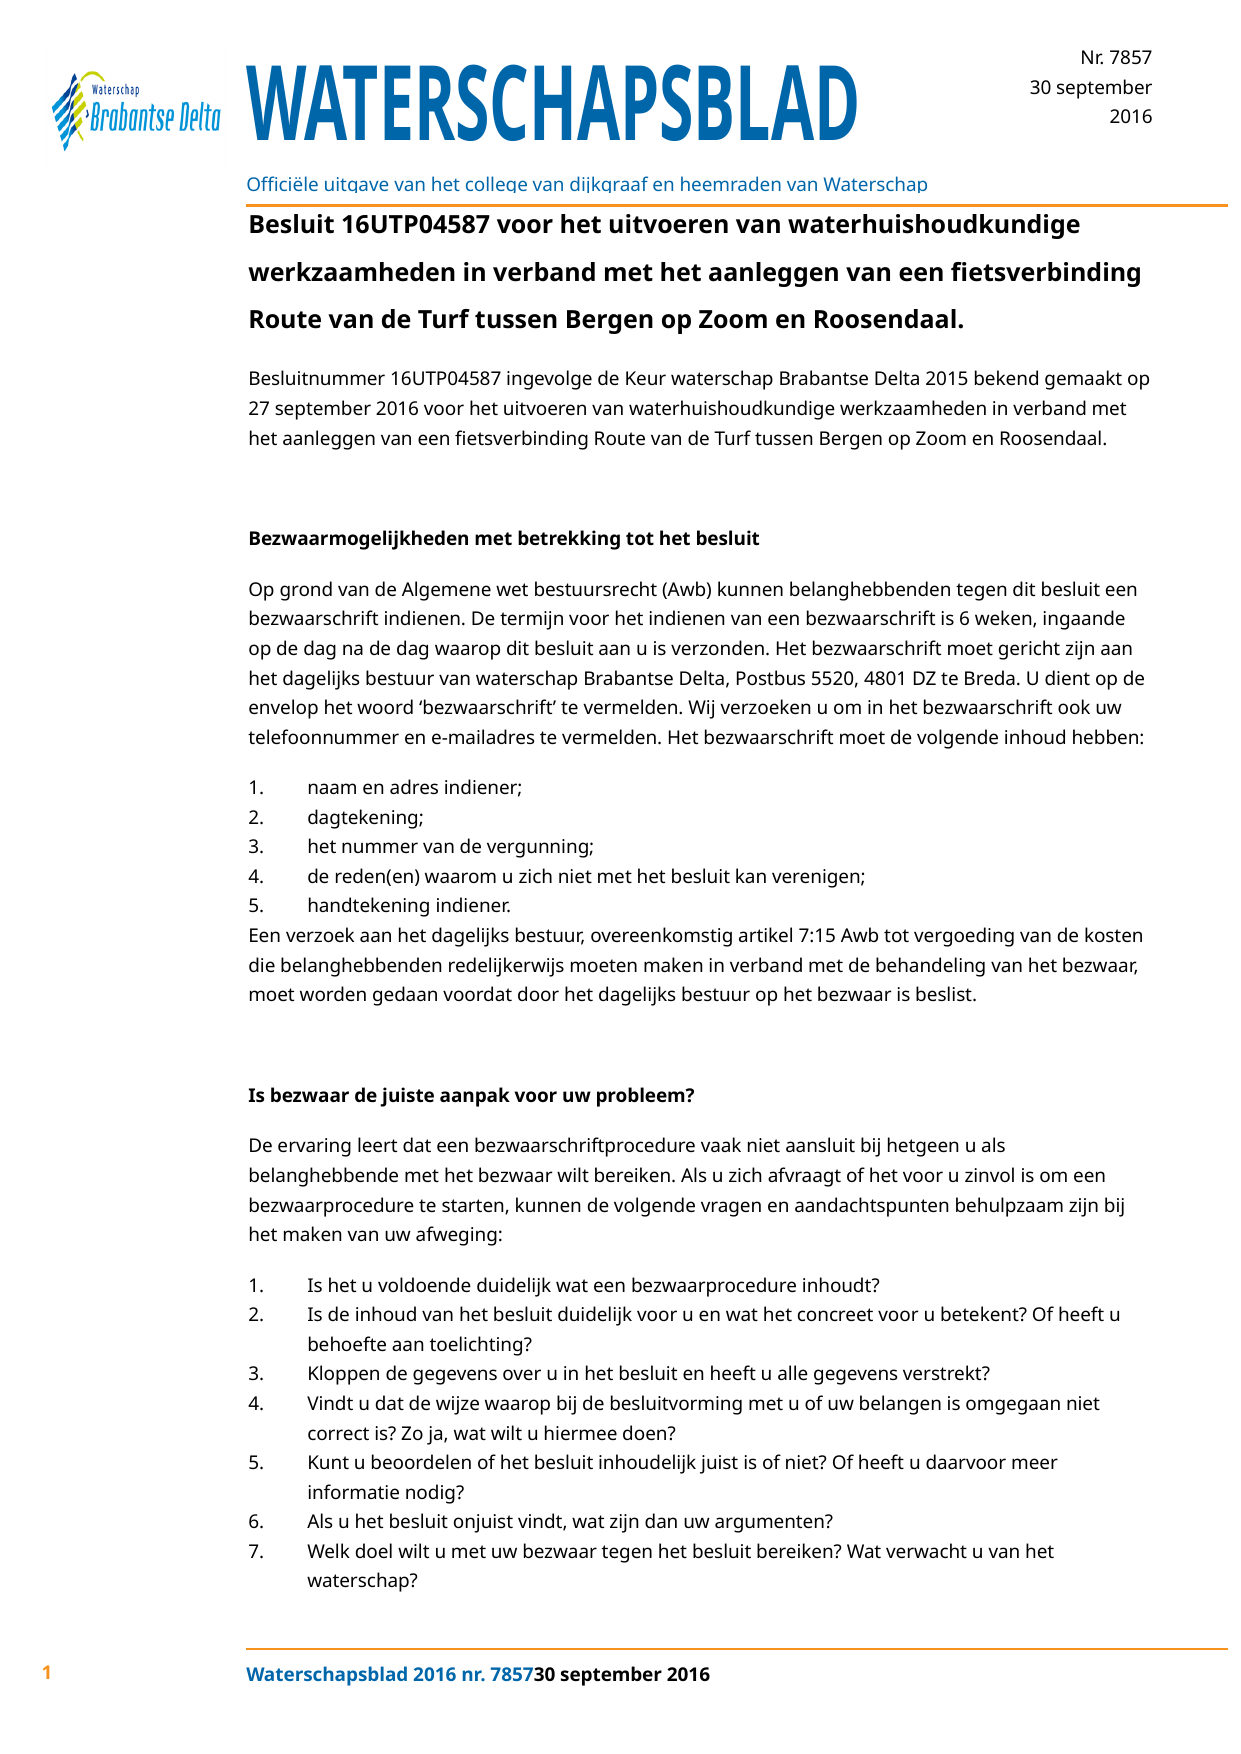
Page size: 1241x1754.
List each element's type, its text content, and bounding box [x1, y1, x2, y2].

list de reden(en) waarom u zich niet met het besluit kan verenigen; [248, 863, 1152, 889]
list Als u het besluit onjuist vindt, wat zijn dan uw argumenten? [248, 1508, 1152, 1534]
text Op grond van de Algemene wet bestuursrecht (Awb) kunnen belanghebbenden tegen dit besluit een bezwaarschrift indienen. De termijn voor het indienen van een bezwaarschrift is 6 weken, ingaande op de dag na de dag waarop dit besluit aan u is verzonden. Het bezwaarschrift moet gericht zijn aan het dagelijks bestuur van waterschap Brabantse Delta, Postbus 5520, 4801 DZ te Breda. U dient op de envelop het woord ‘bezwaarschrift’ te vermelden. Wij verzoeken u om in het bezwaarschrift ook uw telefoonnummer en e‑mailadres te vermelden. Het bezwaarschrift moet de volgende inhoud hebben: [248, 576, 1152, 749]
text Een verzoek aan het dagelijks bestuur, overeenkomstig artikel 7:15 Awb tot vergoeding van de kosten die belanghebbenden redelijkerwijs moeten maken in verband met de behandeling van het bezwaar, moet worden gedaan voordat door het dagelijks bestuur op het bezwaar is beslist. [248, 922, 1152, 1007]
picture [41, 47, 231, 172]
list handtekening indiener. [248, 893, 1152, 918]
list Welk doel wilt u met uw bezwaar tegen het besluit bereiken? Wat verwacht u van het waterschap? [248, 1538, 1152, 1593]
text Bezwaarmogelijkheden met betrekking tot het besluit [248, 526, 1152, 551]
list Vindt u dat de wijze waarop bij de besluitvorming met u of uw belangen is omgegaan niet correct is? Zo ja, wat wilt u hiermee doen? [248, 1390, 1152, 1445]
list dagtekening; [248, 804, 1152, 829]
text De ervaring leert dat een bezwaarschriftprocedure vaak niet aansluit bij hetgeen u als belanghebbende met het bezwaar wilt bereiken. Als u zich afvraagt of het voor u zinvol is om een bezwaarprocedure te starten, kunnen de volgende vragen en aandachtspunten behulpzaam zijn bij het maken van uw afweging: [248, 1133, 1152, 1247]
text Is bezwaar de juiste aanpak voor uw probleem? [248, 1082, 1152, 1108]
list Kunt u beoordelen of het besluit inhoudelijk juist is of niet? Of heeft u daarvoor meer informatie nodig? [248, 1449, 1152, 1504]
list naam en adres indiener; [248, 774, 1152, 800]
list Is de inhoud van het besluit duidelijk voor u en wat het concreet voor u betekent? Of heeft u behoefte aan toelichting? [248, 1301, 1152, 1357]
list Is het u voldoende duidelijk wat een bezwaarprocedure inhoudt? [248, 1272, 1152, 1297]
text Besluit 16UTP04587 voor het uitvoeren van waterhuishoudkundige werkzaamheden in verband met het aanleggen van een fietsverbinding Route van de Turf tussen Bergen op Zoom en Roosendaal. [248, 207, 1152, 336]
list het nummer van de vergunning; [248, 833, 1152, 859]
list Kloppen de gegevens over u in het besluit en heeft u alle gegevens verstrekt? [248, 1361, 1152, 1386]
text Besluitnummer 16UTP04587 ingevolge de Keur waterschap Brabantse Delta 2015 bekend gemaakt op 27 september 2016 voor het uitvoeren van waterhuishoudkundige werkzaamheden in verband met het aanleggen van een fietsverbinding Route van de Turf tussen Bergen op Zoom en Roosendaal. [248, 366, 1152, 450]
